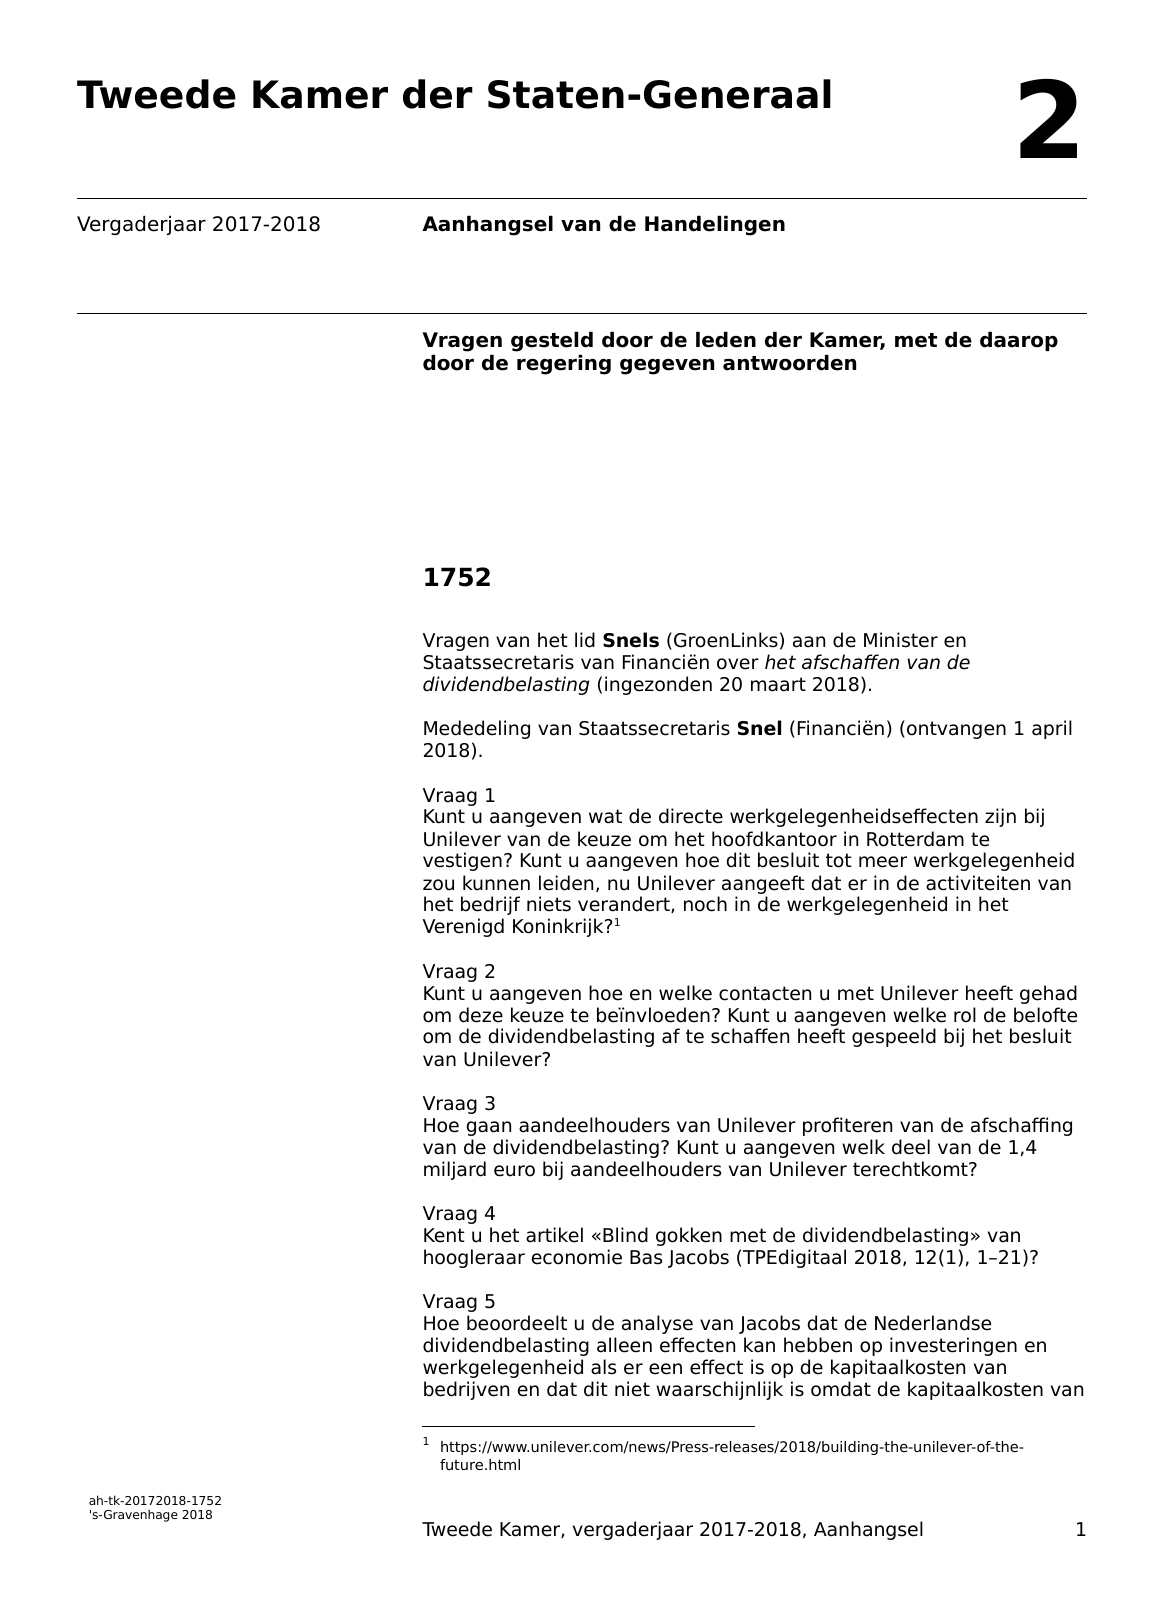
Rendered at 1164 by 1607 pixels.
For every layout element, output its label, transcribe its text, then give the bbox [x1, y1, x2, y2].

text Vraag 2 [422, 961, 1087, 982]
table_header Tweede Kamer der Staten-Generaal [77, 59, 886, 198]
text Hoe gaan aandeelhouders van Unilever profiteren van de afschaffing van de dividendbelasting? Kunt u aangeven welk deel van de 1,4 miljard euro bij aandeelhouders van Unilever terechtkomt? [422, 1114, 1087, 1181]
text Kent u het artikel «Blind gokken met de dividendbelasting» van hoogleraar economie Bas Jacobs (TPEdigitaal 2018, 12(1), 1–21)? [422, 1225, 1087, 1269]
text ah-tk-20172018-1752 [88, 1494, 323, 1508]
table_cell Vergaderjaar 2017-2018 [77, 199, 422, 313]
text Vraag 3 [422, 1093, 1087, 1114]
text Kunt u aangeven hoe en welke contacten u met Unilever heeft gehad om deze keuze te beïnvloeden? Kunt u aangeven welke rol de belofte om de dividendbelasting af te schaffen heeft gespeeld bij het besluit van Unilever? [422, 982, 1087, 1070]
text Mededeling van Staatssecretaris Snel (Financiën) (ontvangen 1 april 2018). [422, 718, 1087, 762]
text 1752 [422, 563, 1087, 592]
table_cell [77, 314, 422, 375]
table_header 2 [886, 59, 1087, 198]
text Vragen van het lid Snels (GroenLinks) aan de Minister en Staatssecretaris van Financiën over het afschaffen van de dividendbelasting (ingezonden 20 maart 2018). [422, 630, 1087, 696]
text Kunt u aangeven wat de directe werkgelegenheidseffecten zijn bij Unilever van de keuze om het hoofdkantoor in Rotterdam te vestigen? Kunt u aangeven hoe dit besluit tot meer werkgelegenheid zou kunnen leiden, nu Unilever aangeeft dat er in de activiteiten van het bedrijf niets verandert, noch in de werkgelegenheid in het Verenigd Koninkrijk? [422, 806, 1087, 938]
table_cell Vragen gesteld door de leden der Kamer, met de daarop door de regering gegeven antwoorden [422, 314, 1087, 375]
text 's-Gravenhage 2018 [88, 1508, 323, 1522]
table_cell Aanhangsel van de Handelingen [422, 199, 1087, 313]
text Hoe beoordeelt u de analyse van Jacobs dat de Nederlandse dividendbelasting alleen effecten kan hebben op investeringen en werkgelegenheid als er een effect is op de kapitaalkosten van bedrijven en dat dit niet waarschijnlijk is omdat de kapitaalkosten van [422, 1313, 1087, 1401]
text https://www.unilever.com/news/Press-releases/2018/building-the-unilever-of-the-future.html [422, 1435, 1087, 1474]
text Vraag 4 [422, 1203, 1087, 1225]
text Vraag 5 [422, 1291, 1087, 1313]
text Vraag 1 [422, 784, 1087, 806]
